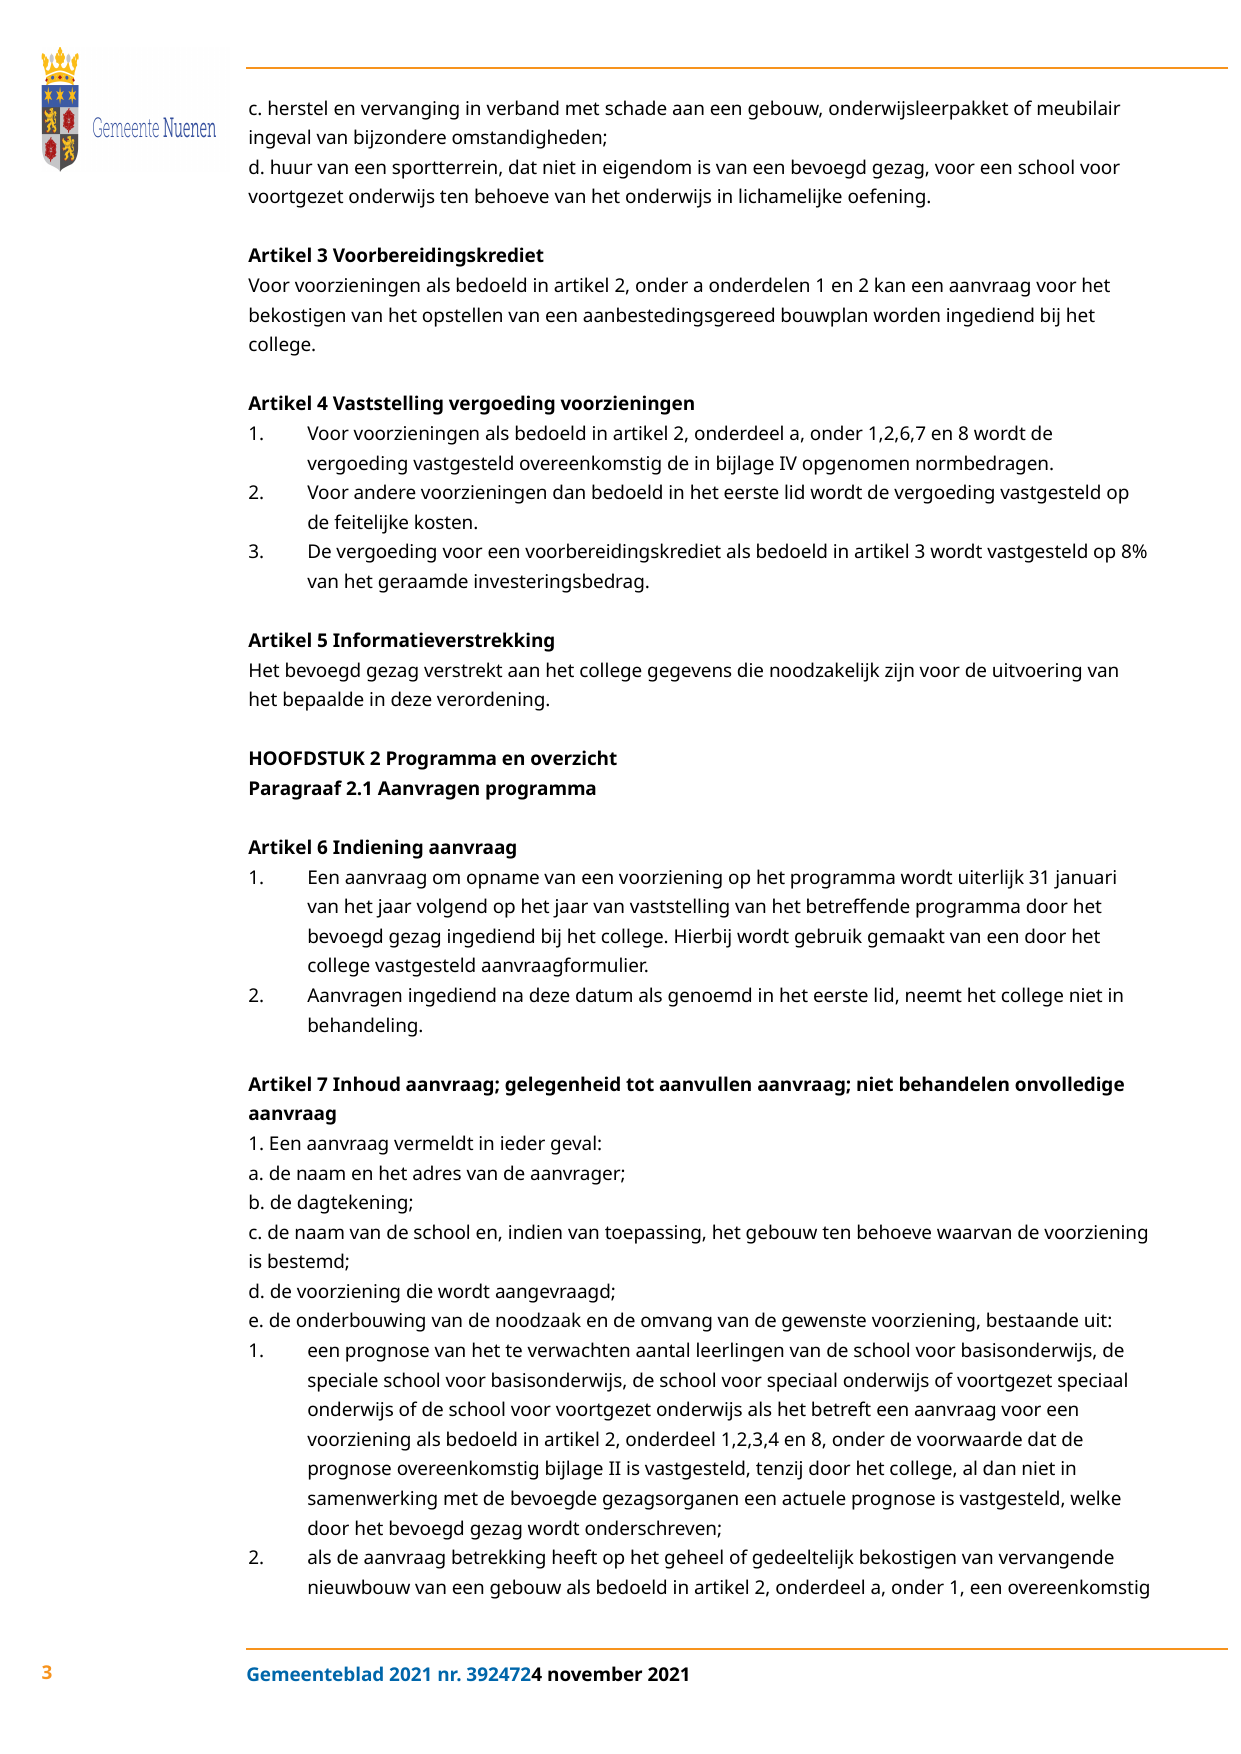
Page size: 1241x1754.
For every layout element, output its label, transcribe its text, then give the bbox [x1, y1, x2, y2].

list Voor andere voorzieningen dan bedoeld in het eerste lid wordt de vergoeding vastgesteld op de feitelijke kosten. [248, 479, 1152, 535]
text c. herstel en vervanging in verband met schade aan een gebouw, onderwijsleerpakket of meubilair ingeval van bijzondere omstandigheden; [248, 95, 1152, 150]
text Artikel 7 Inhoud aanvraag; gelegenheid tot aanvullen aanvraag; niet behandelen onvolledige aanvraag [248, 1071, 1152, 1126]
text Artikel 3 Voorbereidingskrediet [248, 243, 1152, 268]
list Voor voorzieningen als bedoeld in artikel 2, onderdeel a, onder 1,2,6,7 en 8 wordt de vergoeding vastgesteld overeenkomstig de in bijlage IV opgenomen normbedragen. [248, 420, 1152, 476]
text Het bevoegd gezag verstrekt aan het college gegevens die noodzakelijk zijn voor de uitvoering van het bepaalde in deze verordening. [248, 657, 1152, 712]
text Artikel 4 Vaststelling vergoeding voorzieningen [248, 391, 1152, 416]
text d. huur van een sportterrein, dat niet in eigendom is van een bevoegd gezag, voor een school voor voortgezet onderwijs ten behoeve van het onderwijs in lichamelijke oefening. [248, 154, 1152, 209]
list De vergoeding voor een voorbereidingskrediet als bedoeld in artikel 3 wordt vastgesteld op 8% van het geraamde investeringsbedrag. [248, 538, 1152, 594]
picture [41, 47, 231, 172]
text c. de naam van de school en, indien van toepassing, het gebouw ten behoeve waarvan de voorziening is bestemd; [248, 1219, 1152, 1274]
text HOOFDSTUK 2 Programma en overzicht [248, 746, 1152, 771]
text Paragraaf 2.1 Aanvragen programma [248, 775, 1152, 801]
list als de aanvraag betrekking heeft op het geheel of gedeeltelijk bekostigen van vervangende nieuwbouw van een gebouw als bedoeld in artikel 2, onderdeel a, onder 1, een overeenkomstig [248, 1544, 1152, 1600]
text d. de voorziening die wordt aangevraagd; [248, 1278, 1152, 1304]
text Artikel 6 Indiening aanvraag [248, 834, 1152, 860]
text e. de onderbouwing van de noodzaak en de omvang van de gewenste voorziening, bestaande uit: [248, 1308, 1152, 1333]
text Artikel 5 Informatieverstrekking [248, 627, 1152, 653]
text b. de dagtekening; [248, 1189, 1152, 1215]
list Aanvragen ingediend na deze datum als genoemd in het eerste lid, neemt het college niet in behandeling. [248, 982, 1152, 1038]
list Een aanvraag om opname van een voorziening op het programma wordt uiterlijk 31 januari van het jaar volgend op het jaar van vaststelling van het betreffende programma door het bevoegd gezag ingediend bij het college. Hierbij wordt gebruik gemaakt van een door het college vastgesteld aanvraagformulier. [248, 864, 1152, 978]
text a. de naam en het adres van de aanvrager; [248, 1160, 1152, 1186]
text 1. Een aanvraag vermeldt in ieder geval: [248, 1130, 1152, 1156]
text Voor voorzieningen als bedoeld in artikel 2, onder a onderdelen 1 en 2 kan een aanvraag voor het bekostigen van het opstellen van een aanbestedingsgereed bouwplan worden ingediend bij het college. [248, 272, 1152, 357]
list een prognose van het te verwachten aantal leerlingen van de school voor basisonderwijs, de speciale school voor basisonderwijs, de school voor speciaal onderwijs of voortgezet speciaal onderwijs of de school voor voortgezet onderwijs als het betreft een aanvraag voor een voorziening als bedoeld in artikel 2, onderdeel 1,2,3,4 en 8, onder de voorwaarde dat de prognose overeenkomstig bijlage II is vastgesteld, tenzij door het college, al dan niet in samenwerking met de bevoegde gezagsorganen een actuele prognose is vastgesteld, welke door het bevoegd gezag wordt onderschreven; [248, 1337, 1152, 1541]
